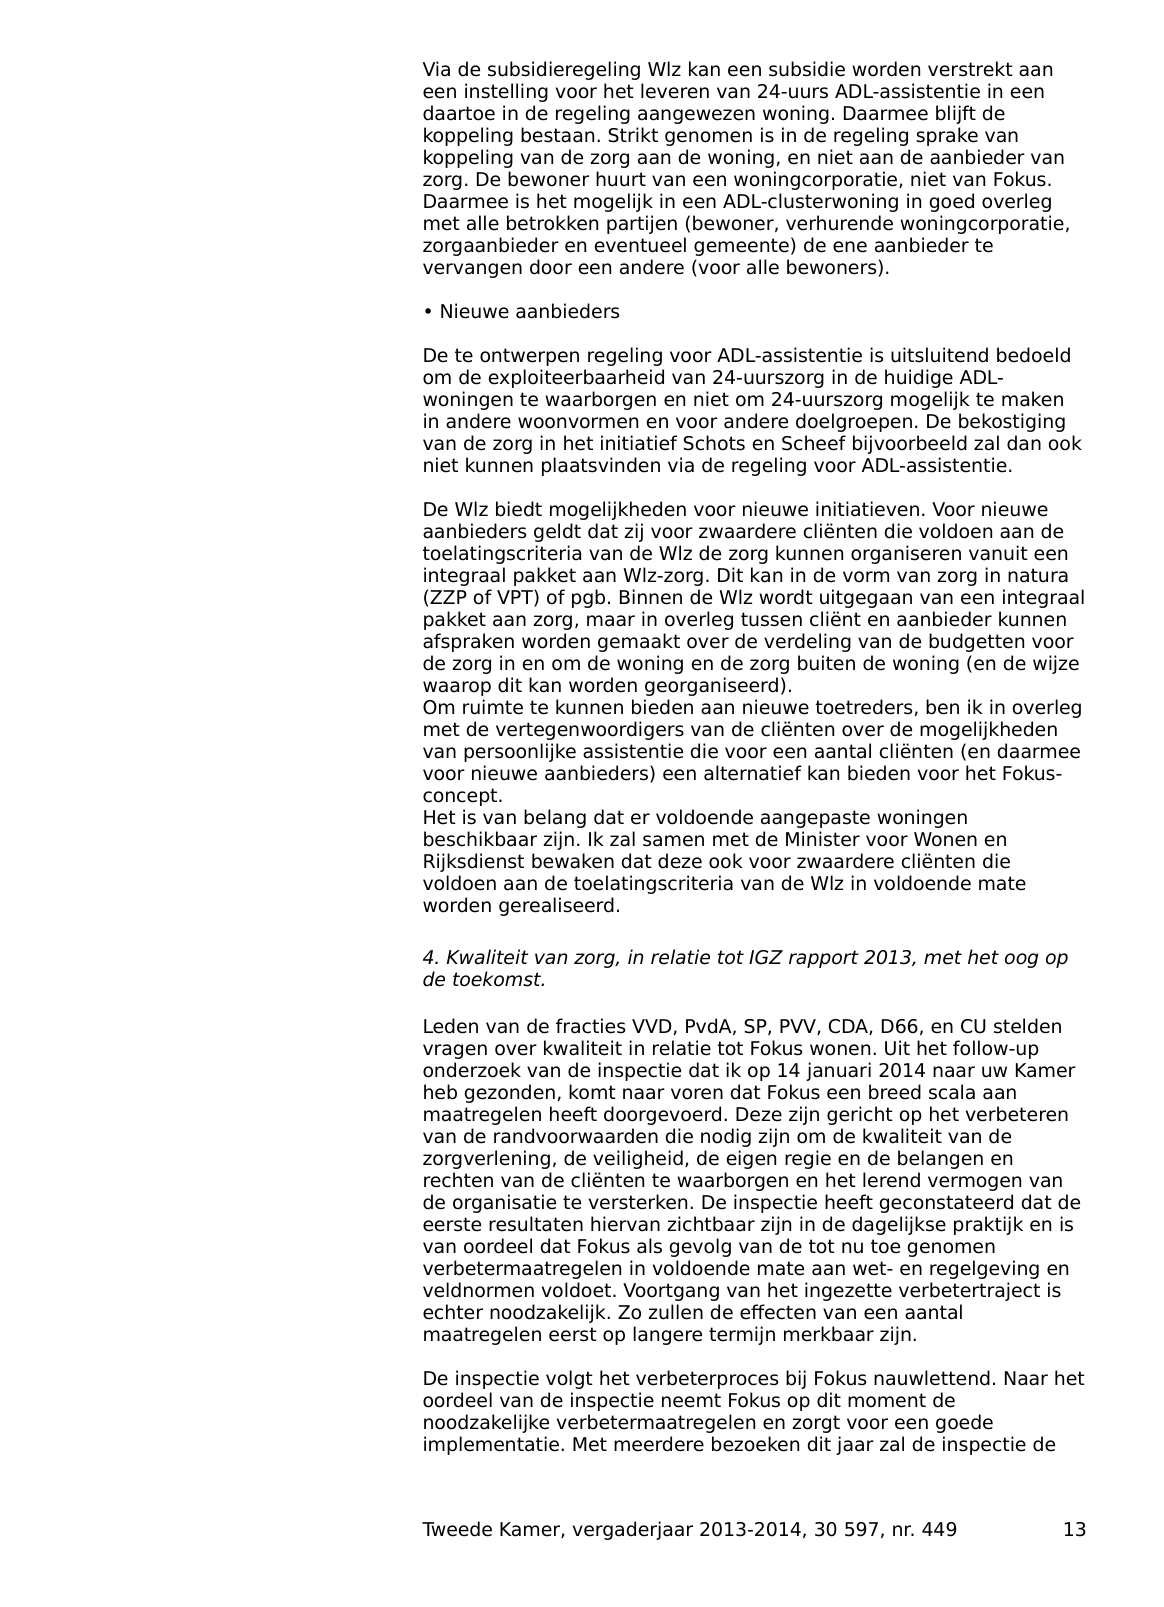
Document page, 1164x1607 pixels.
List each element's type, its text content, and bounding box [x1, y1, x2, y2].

text De Wlz biedt mogelijkheden voor nieuwe initiatieven. Voor nieuwe aanbieders geldt dat zij voor zwaardere cliënten die voldoen aan de toelatingscriteria van de Wlz de zorg kunnen organiseren vanuit een integraal pakket aan Wlz-zorg. Dit kan in de vorm van zorg in natura (ZZP of VPT) of pgb. Binnen de Wlz wordt uitgegaan van een integraal pakket aan zorg, maar in overleg tussen cliënt en aanbieder kunnen afspraken worden gemaakt over de verdeling van de budgetten voor de zorg in en om de woning en de zorg buiten de woning (en de wijze waarop dit kan worden georganiseerd). [422, 499, 1087, 697]
text Het is van belang dat er voldoende aangepaste woningen beschikbaar zijn. Ik zal samen met de Minister voor Wonen en Rijksdienst bewaken dat deze ook voor zwaardere cliënten die voldoen aan de toelatingscriteria van de Wlz in voldoende mate worden gerealiseerd. [422, 807, 1087, 917]
text Om ruimte te kunnen bieden aan nieuwe toetreders, ben ik in overleg met de vertegenwoordigers van de cliënten over de mogelijkheden van persoonlijke assistentie die voor een aantal cliënten (en daarmee voor nieuwe aanbieders) een alternatief kan bieden voor het Fokus-concept. [422, 697, 1087, 807]
text Via de subsidieregeling Wlz kan een subsidie worden verstrekt aan een instelling voor het leveren van 24-uurs ADL-assistentie in een daartoe in de regeling aangewezen woning. Daarmee blijft de koppeling bestaan. Strikt genomen is in de regeling sprake van koppeling van de zorg aan de woning, en niet aan de aanbieder van zorg. De bewoner huurt van een woningcorporatie, niet van Fokus. Daarmee is het mogelijk in een ADL-clusterwoning in goed overleg met alle betrokken partijen (bewoner, verhurende woningcorporatie, zorgaanbieder en eventueel gemeente) de ene aanbieder te vervangen door een andere (voor alle bewoners). [422, 59, 1087, 279]
subtitle • Nieuwe aanbieders [422, 301, 1087, 323]
text Leden van de fracties VVD, PvdA, SP, PVV, CDA, D66, en CU stelden vragen over kwaliteit in relatie tot Fokus wonen. Uit het follow-up onderzoek van de inspectie dat ik op 14 januari 2014 naar uw Kamer heb gezonden, komt naar voren dat Fokus een breed scala aan maatregelen heeft doorgevoerd. Deze zijn gericht op het verbeteren van de randvoorwaarden die nodig zijn om de kwaliteit van de zorgverlening, de veiligheid, de eigen regie en de belangen en rechten van de cliënten te waarborgen en het lerend vermogen van de organisatie te versterken. De inspectie heeft geconstateerd dat de eerste resultaten hiervan zichtbaar zijn in de dagelijkse praktijk en is van oordeel dat Fokus als gevolg van de tot nu toe genomen verbetermaatregelen in voldoende mate aan wet- en regelgeving en veldnormen voldoet. Voortgang van het ingezette verbetertraject is echter noodzakelijk. Zo zullen de effecten van een aantal maatregelen eerst op langere termijn merkbaar zijn. [422, 1016, 1087, 1346]
text De te ontwerpen regeling voor ADL-assistentie is uitsluitend bedoeld om de exploiteerbaarheid van 24-uurszorg in de huidige ADL-woningen te waarborgen en niet om 24-uurszorg mogelijk te maken in andere woonvormen en voor andere doelgroepen. De bekostiging van de zorg in het initiatief Schots en Scheef bijvoorbeeld zal dan ook niet kunnen plaatsvinden via de regeling voor ADL-assistentie. [422, 345, 1087, 477]
text De inspectie volgt het verbeterproces bij Fokus nauwlettend. Naar het oordeel van de inspectie neemt Fokus op dit moment de noodzakelijke verbetermaatregelen en zorgt voor een goede implementatie. Met meerdere bezoeken dit jaar zal de inspectie de [422, 1368, 1087, 1456]
subtitle 4. Kwaliteit van zorg, in relatie tot IGZ rapport 2013, met het oog op de toekomst. [422, 947, 1087, 991]
